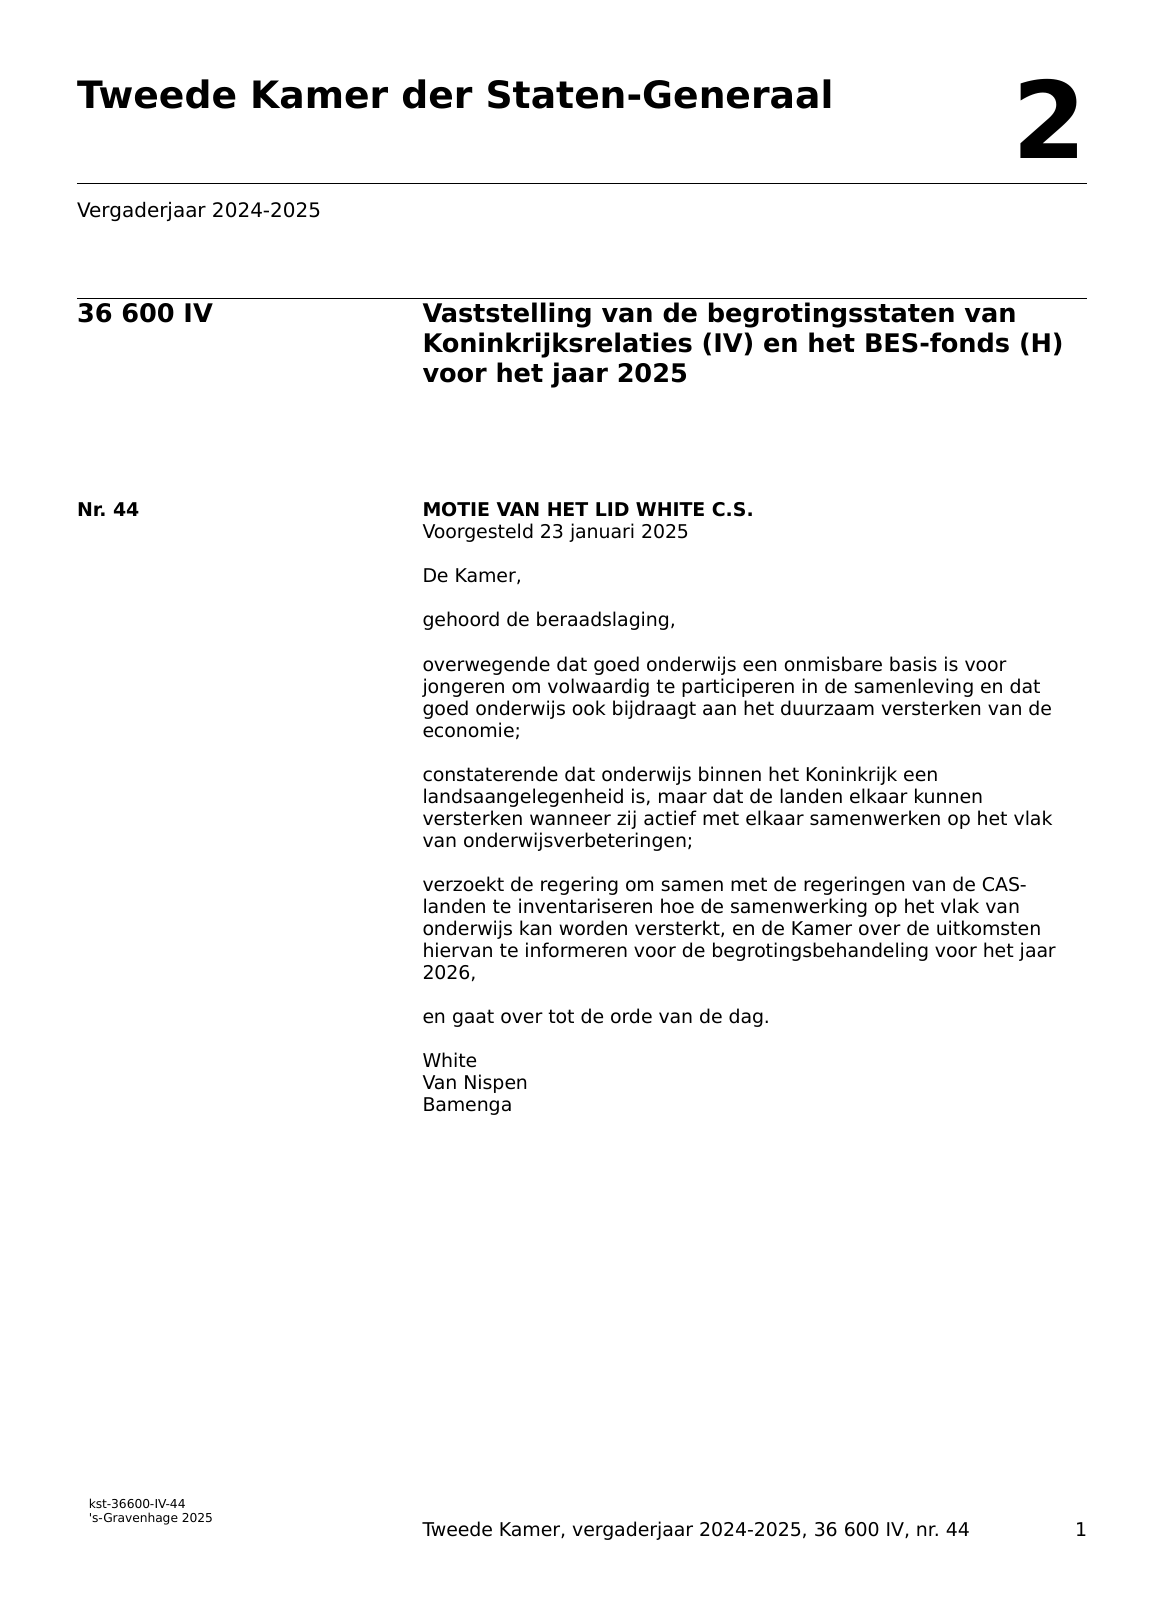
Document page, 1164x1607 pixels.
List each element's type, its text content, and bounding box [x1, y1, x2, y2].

text verzoekt de regering om samen met de regeringen van de CAS-landen te inventariseren hoe de samenwerking op het vlak van onderwijs kan worden versterkt, en de Kamer over de uitkomsten hiervan te informeren voor de begrotingsbehandeling voor het jaar 2026, [422, 874, 1087, 984]
text White [422, 1050, 1087, 1072]
subtitle 36 600 IV Vaststelling van de begrotingsstaten van Koninkrijksrelaties (IV) en het BES-fonds (H) voor het jaar 2025 [77, 299, 1087, 388]
text Bamenga [422, 1094, 1087, 1116]
text Voorgesteld 23 januari 2025 [422, 521, 1087, 543]
text kst-36600-IV-44 [88, 1497, 323, 1511]
text gehoord de beraadslaging, [422, 609, 1087, 631]
subtitle Nr. 44 MOTIE VAN HET LID WHITE C.S. [77, 499, 1087, 521]
table_header 2 [886, 59, 1087, 183]
text 's-Gravenhage 2025 [88, 1511, 323, 1525]
text overwegende dat goed onderwijs een onmisbare basis is voor jongeren om volwaardig te participeren in de samenleving en dat goed onderwijs ook bijdraagt aan het duurzaam versterken van de economie; [422, 653, 1087, 741]
text en gaat over tot de orde van de dag. [422, 1006, 1087, 1028]
table_header Tweede Kamer der Staten-Generaal [77, 59, 886, 183]
text Van Nispen [422, 1072, 1087, 1094]
table_cell Vergaderjaar 2024-2025 [77, 184, 1087, 298]
text De Kamer, [422, 565, 1087, 587]
text constaterende dat onderwijs binnen het Koninkrijk een landsaangelegenheid is, maar dat de landen elkaar kunnen versterken wanneer zij actief met elkaar samenwerken op het vlak van onderwijsverbeteringen; [422, 764, 1087, 852]
